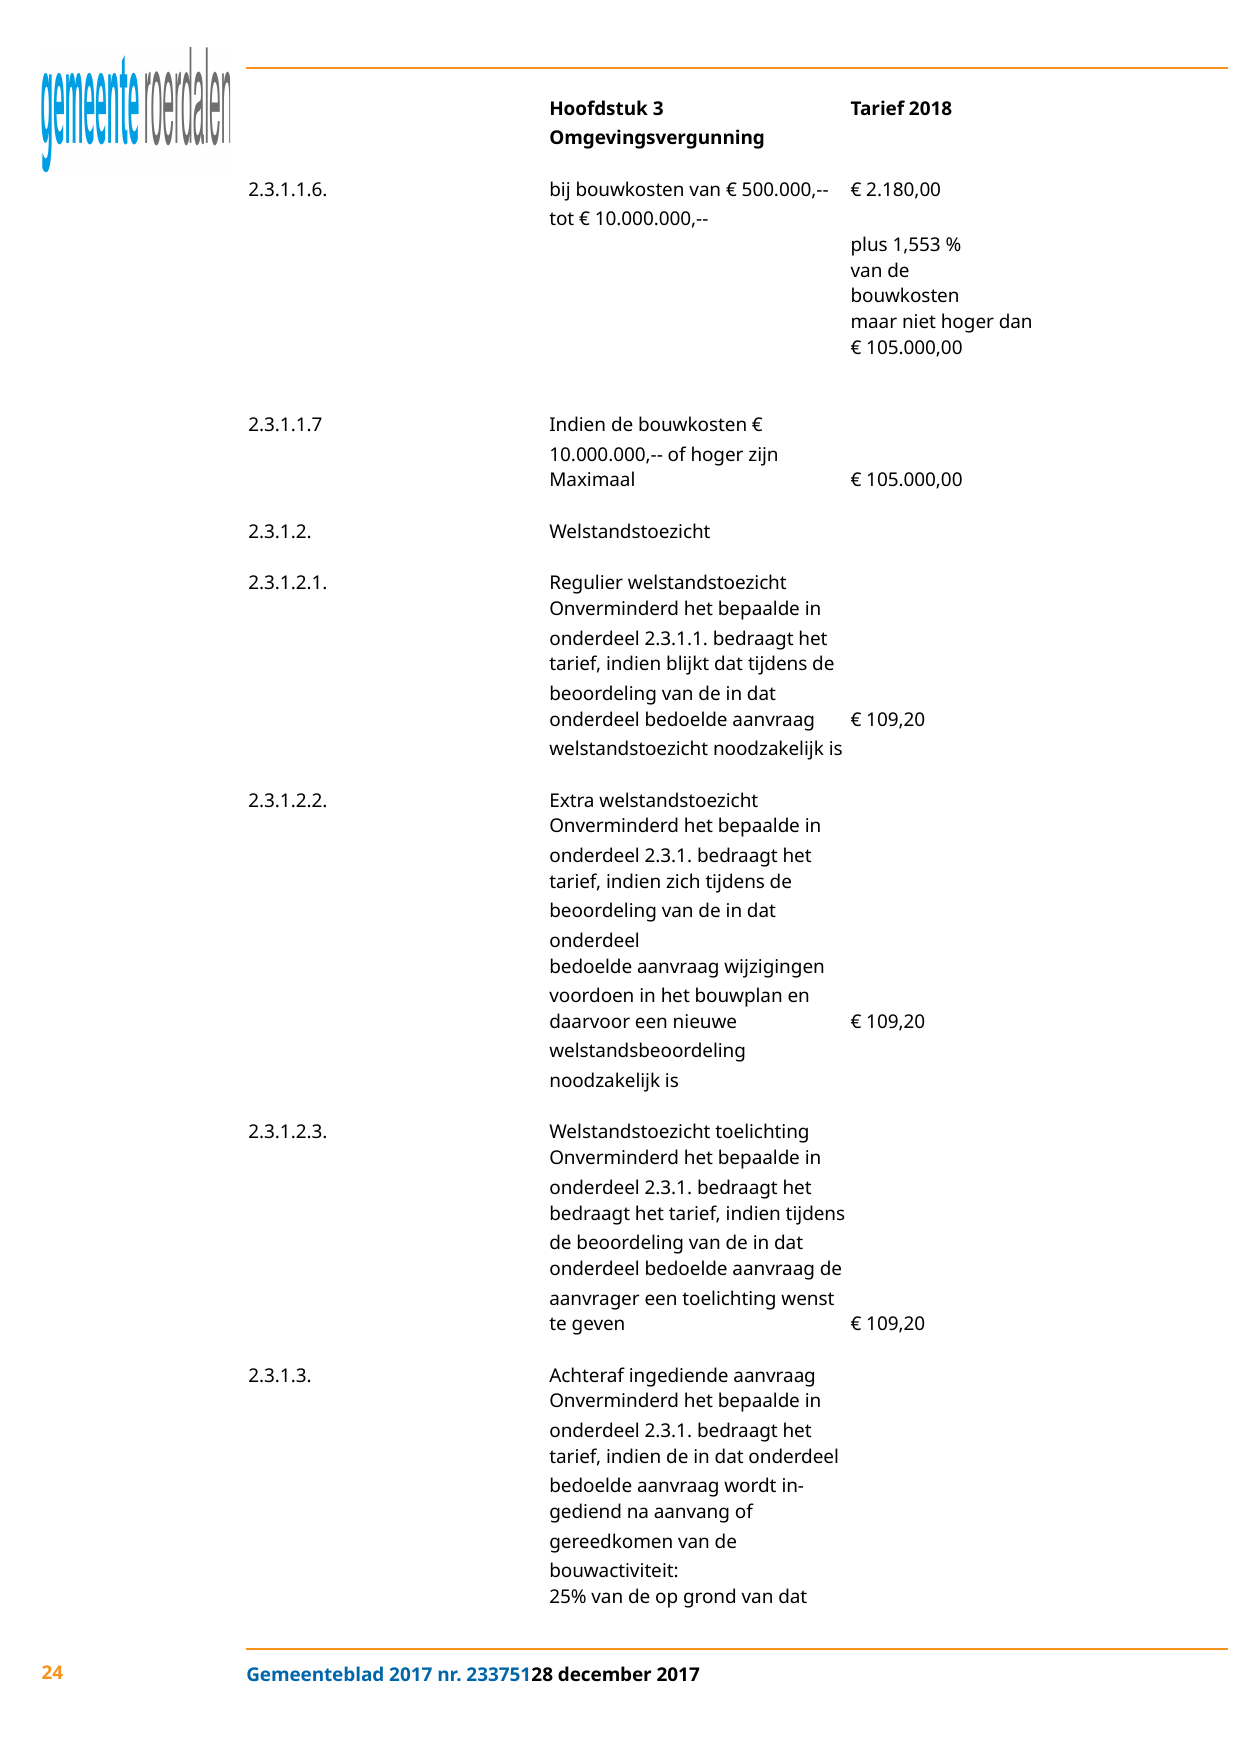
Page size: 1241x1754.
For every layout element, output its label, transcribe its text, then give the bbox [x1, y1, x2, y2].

table_cell [248, 334, 549, 360]
table_cell [850, 1119, 1152, 1144]
table_cell € 109,20 [850, 706, 1152, 761]
table_cell [248, 386, 549, 411]
table_cell [248, 1145, 549, 1200]
table_cell [248, 651, 549, 706]
table_cell Achteraf ingediende aanvraag [549, 1362, 850, 1388]
table_cell [850, 953, 1152, 1008]
table_cell [248, 706, 549, 761]
table_cell [248, 761, 549, 787]
table_cell [850, 1388, 1152, 1443]
table_cell [248, 544, 549, 569]
table_cell [549, 308, 850, 334]
table_cell tarief, indien de in dat onderdeel bedoelde aanvraag wordt in- [549, 1443, 850, 1498]
table_cell € 105.000,00 [850, 467, 1152, 492]
table_cell [549, 492, 850, 518]
table_cell [850, 492, 1152, 518]
table_cell [850, 787, 1152, 813]
table_cell [248, 95, 549, 150]
table_cell Indien de bouwkosten € 10.000.000,-- of hoger zijn [549, 411, 850, 467]
table_cell [850, 595, 1152, 651]
table_cell gediend na aanvang of gereedkomen van de bouwactiviteit: [549, 1498, 850, 1583]
table_cell Hoofdstuk 3 Omgevingsvergunning [549, 95, 850, 150]
table_cell [850, 1093, 1152, 1119]
table_cell bedraagt het tarief, indien tijdens de beoordeling van de in dat [549, 1200, 850, 1255]
table_cell [549, 334, 850, 360]
table_cell € 105.000,00 [850, 334, 1152, 360]
table_cell 2.3.1.2. [248, 518, 549, 544]
table_cell [549, 761, 850, 787]
table_cell [248, 231, 549, 257]
table_cell Tarief 2018 [850, 95, 1152, 150]
table_cell te geven [549, 1310, 850, 1336]
table_cell [248, 1583, 549, 1609]
table_cell onderdeel bedoelde aanvraag welstandstoezicht noodzakelijk is [549, 706, 850, 761]
table_cell onderdeel bedoelde aanvraag de aanvrager een toelichting wenst [549, 1255, 850, 1310]
table_cell [549, 386, 850, 411]
table_cell [549, 544, 850, 569]
table_cell van de [850, 257, 1152, 283]
table_cell [850, 1200, 1152, 1255]
table_cell [248, 1093, 549, 1119]
table_cell [850, 386, 1152, 411]
table_cell [248, 1443, 549, 1498]
table_cell [248, 953, 549, 1008]
table_cell [549, 150, 850, 176]
table_cell [850, 360, 1152, 386]
table_cell Extra welstandstoezicht [549, 787, 850, 813]
table_cell [549, 1093, 850, 1119]
table_cell 2.3.1.1.6. [248, 176, 549, 231]
table_cell 2.3.1.2.3. [248, 1119, 549, 1144]
table_cell [850, 1443, 1152, 1498]
table_cell [248, 150, 549, 176]
table_cell [248, 308, 549, 334]
table_cell € 109,20 [850, 1310, 1152, 1336]
table_cell [549, 360, 850, 386]
table_cell [850, 651, 1152, 706]
table_cell Regulier welstandstoezicht [549, 570, 850, 595]
table_cell € 2.180,00 [850, 176, 1152, 231]
table_cell [248, 1388, 549, 1443]
table_cell daarvoor een nieuwe welstandsbeoordeling noodzakelijk is [549, 1008, 850, 1093]
table_cell 25% van de op grond van dat [549, 1583, 850, 1609]
table_cell [850, 1255, 1152, 1310]
table_cell Welstandstoezicht [549, 518, 850, 544]
table_cell [850, 1498, 1152, 1583]
table_cell tarief, indien zich tijdens de beoordeling van de in dat onderdeel [549, 868, 850, 953]
table_cell bij bouwkosten van € 500.000,-- tot € 10.000.000,-- [549, 176, 850, 231]
table_cell Welstandstoezicht toelichting [549, 1119, 850, 1144]
table_cell [549, 257, 850, 283]
table_cell Onverminderd het bepaalde in onderdeel 2.3.1. bedraagt het [549, 1388, 850, 1443]
table_cell [549, 1336, 850, 1362]
table_cell Onverminderd het bepaalde in onderdeel 2.3.1.1. bedraagt het [549, 595, 850, 651]
table_cell [850, 518, 1152, 544]
table_cell [248, 868, 549, 953]
table_cell [248, 467, 549, 492]
table_cell [248, 813, 549, 868]
table_cell [850, 761, 1152, 787]
table_cell [850, 570, 1152, 595]
table_cell [549, 231, 850, 257]
table_cell 2.3.1.3. [248, 1362, 549, 1388]
table_cell [248, 360, 549, 386]
table_cell [248, 1336, 549, 1362]
table_cell bedoelde aanvraag wijzigingen voordoen in het bouwplan en [549, 953, 850, 1008]
table_cell € 109,20 [850, 1008, 1152, 1093]
table_cell Onverminderd het bepaalde in onderdeel 2.3.1. bedraagt het [549, 813, 850, 868]
table_cell [850, 868, 1152, 953]
table_cell [248, 492, 549, 518]
picture [41, 134, 48, 172]
table_cell [850, 1583, 1152, 1609]
table_cell [248, 595, 549, 651]
picture [41, 47, 231, 172]
table_cell [248, 1498, 549, 1583]
table_cell 2.3.1.2.2. [248, 787, 549, 813]
table_cell Maximaal [549, 467, 850, 492]
table_cell [248, 257, 549, 283]
table_cell [248, 1008, 549, 1093]
table_cell tarief, indien blijkt dat tijdens de beoordeling van de in dat [549, 651, 850, 706]
table_cell [850, 544, 1152, 569]
table_cell [248, 1200, 549, 1255]
table_cell bouwkosten [850, 283, 1152, 308]
table_cell plus 1,553 % [850, 231, 1152, 257]
table_cell Onverminderd het bepaalde in onderdeel 2.3.1. bedraagt het [549, 1145, 850, 1200]
table_cell [248, 283, 549, 308]
table_cell [549, 283, 850, 308]
table_cell [850, 1336, 1152, 1362]
table_cell [850, 1362, 1152, 1388]
table_cell [850, 1145, 1152, 1200]
table_cell [248, 1255, 549, 1310]
table_cell [850, 411, 1152, 467]
table_cell [850, 813, 1152, 868]
table_cell [850, 150, 1152, 176]
table_cell 2.3.1.2.1. [248, 570, 549, 595]
table_cell maar niet hoger dan [850, 308, 1152, 334]
table_cell 2.3.1.1.7 [248, 411, 549, 467]
table_cell [248, 1310, 549, 1336]
